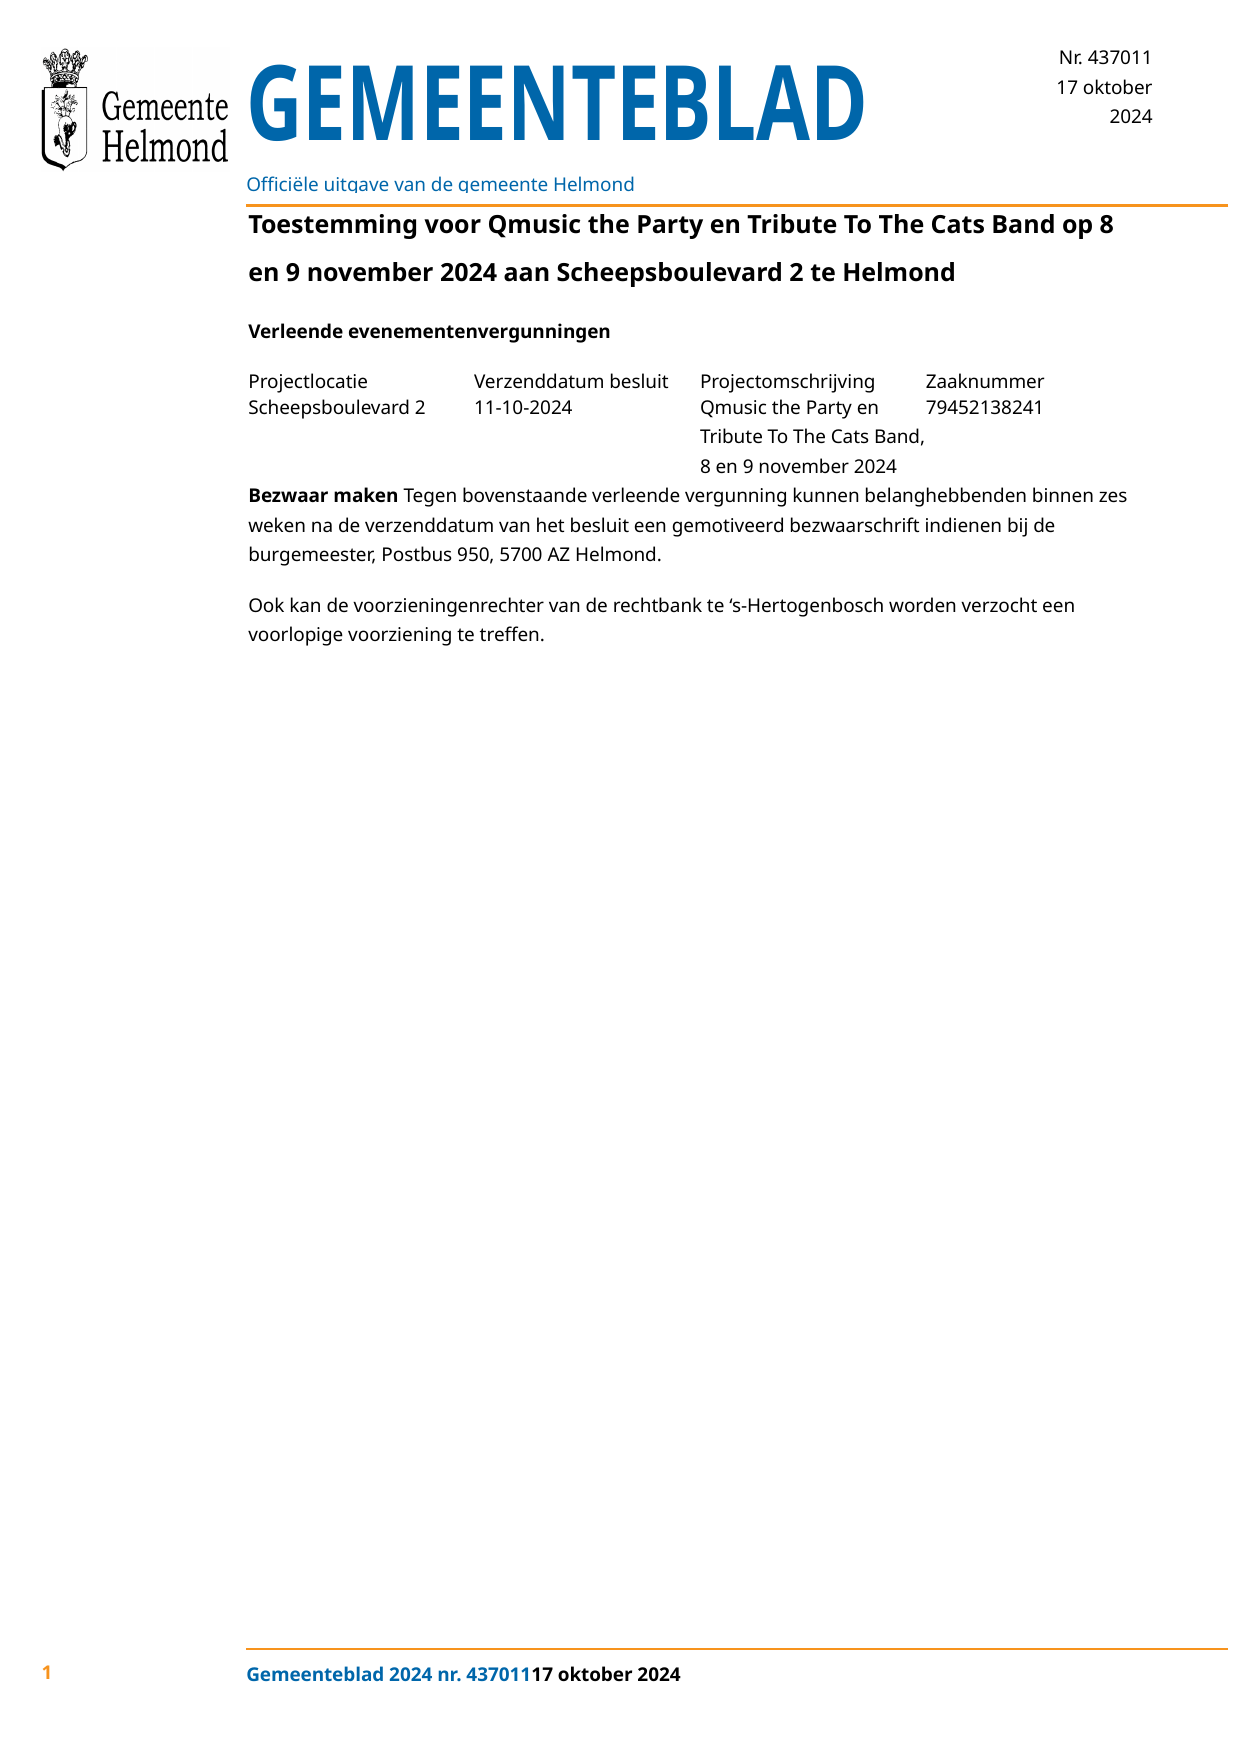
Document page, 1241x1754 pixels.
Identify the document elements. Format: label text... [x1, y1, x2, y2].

text Verleende evenementenvergunningen [248, 318, 1152, 344]
text Ook kan de voorzieningenrechter van de rechtbank te ‘s-Hertogenbosch worden verzocht een voorlopige voorziening te treffen. [248, 592, 1152, 647]
table_cell 11-10-2024 [474, 394, 700, 479]
table_header Projectlocatie [248, 369, 474, 394]
picture [41, 47, 231, 172]
table_cell Qmusic the Party en Tribute To The Cats Band, 8 en 9 november 2024 [700, 394, 926, 479]
table_header Zaaknummer [926, 369, 1152, 394]
table_header Projectomschrijving [700, 369, 926, 394]
text Bezwaar maken Tegen bovenstaande verleende vergunning kunnen belanghebbenden binnen zes weken na de verzenddatum van het besluit een gemotiveerd bezwaarschrift indienen bij de burgemeester, Postbus 950, 5700 AZ Helmond. [248, 482, 1152, 567]
text Toestemming voor Qmusic the Party en Tribute To The Cats Band op 8 en 9 november 2024 aan Scheepsboulevard 2 te Helmond [248, 207, 1152, 288]
table_cell Scheepsboulevard 2 [248, 394, 474, 479]
table_cell 79452138241 [926, 394, 1152, 479]
table_header Verzenddatum besluit [474, 369, 700, 394]
